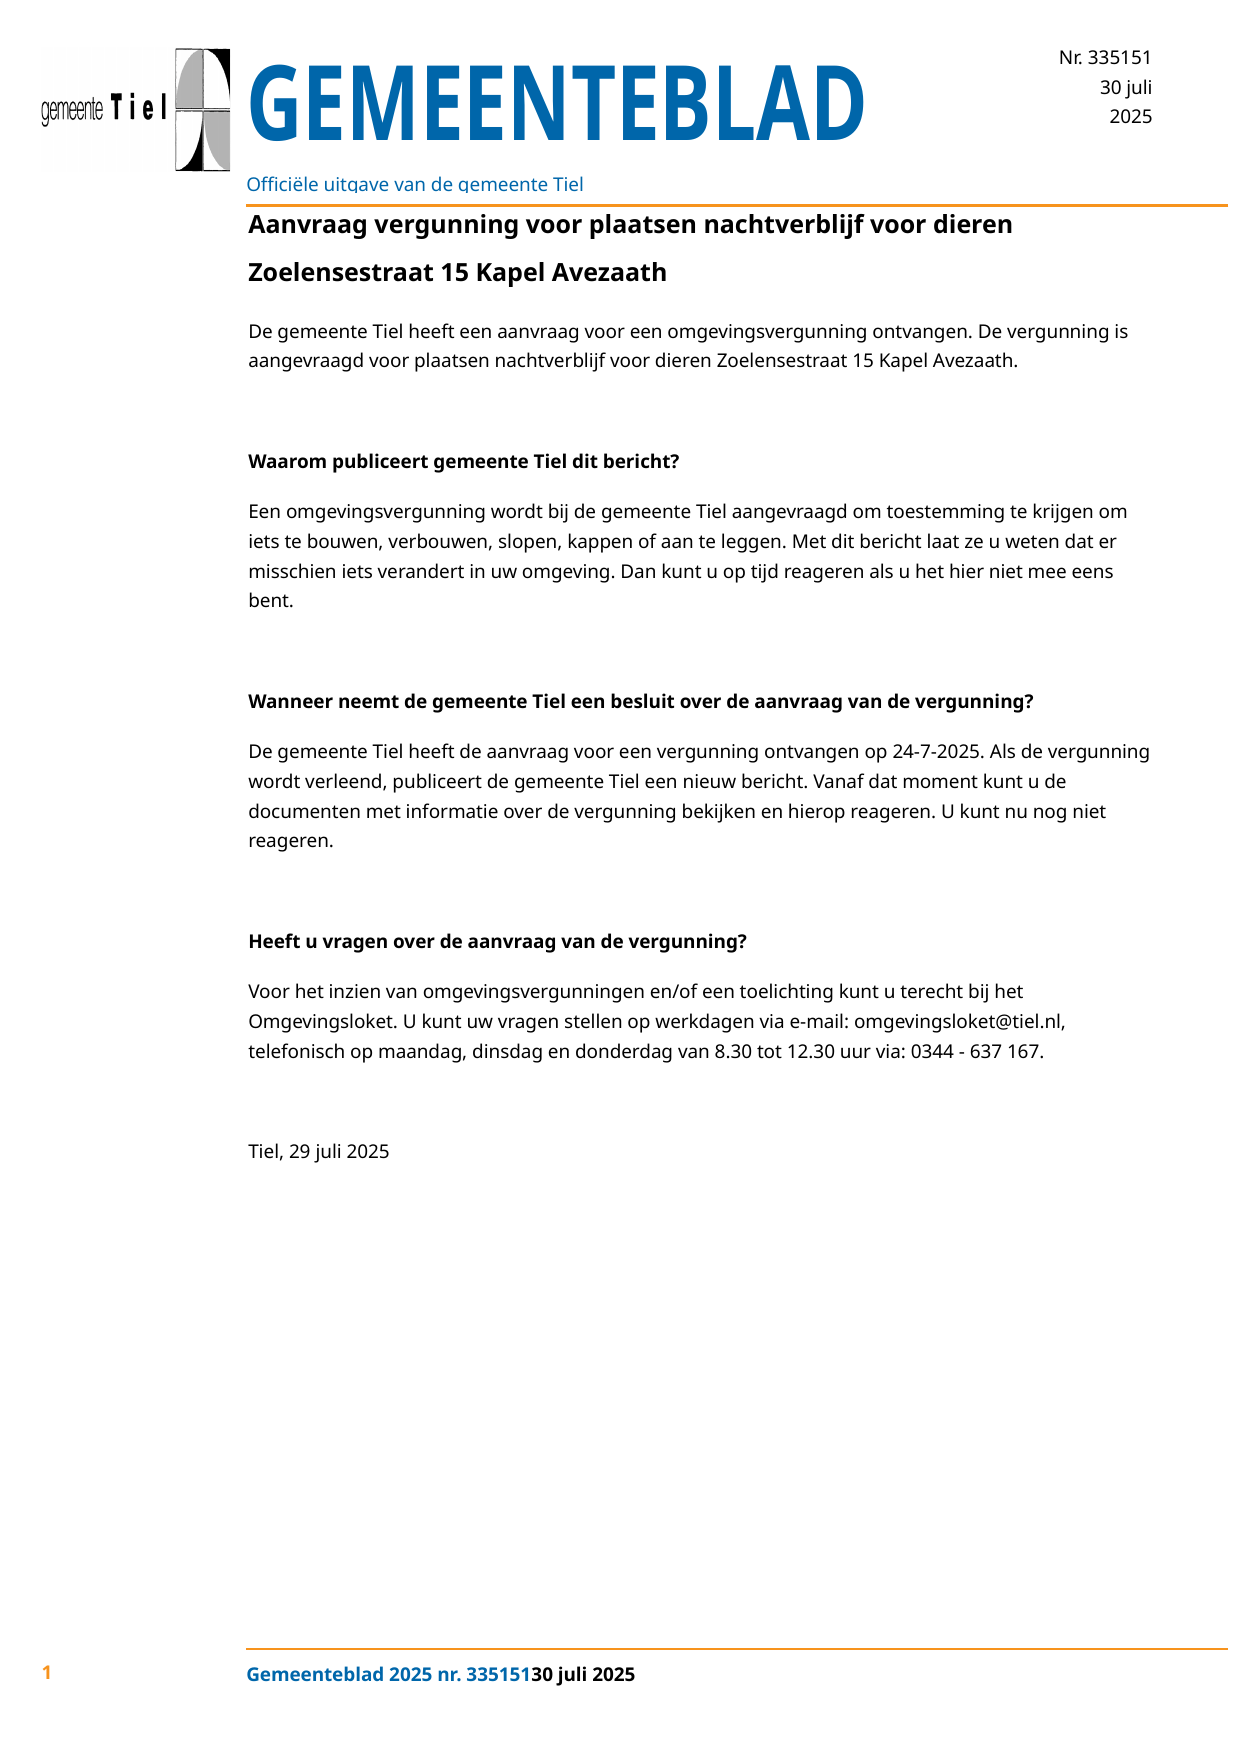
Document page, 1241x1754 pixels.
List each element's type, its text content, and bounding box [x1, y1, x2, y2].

text Een omgevingsvergunning wordt bij de gemeente Tiel aangevraagd om toestemming te krijgen om iets te bouwen, verbouwen, slopen, kappen of aan te leggen. Met dit bericht laat ze u weten dat er misschien iets verandert in uw omgeving. Dan kunt u op tijd reageren als u het hier niet mee eens bent. [248, 499, 1152, 613]
text De gemeente Tiel heeft de aanvraag voor een vergunning ontvangen op 24-7-2025. Als de vergunning wordt verleend, publiceert de gemeente Tiel een nieuw bericht. Vanaf dat moment kunt u de documenten met informatie over de vergunning bekijken en hierop reageren. U kunt nu nog niet reageren. [248, 739, 1152, 853]
text Wanneer neemt de gemeente Tiel een besluit over de aanvraag van de vergunning? [248, 688, 1152, 714]
text De gemeente Tiel heeft een aanvraag voor een omgevingsvergunning ontvangen. De vergunning is aangevraagd voor plaatsen nachtverblijf voor dieren Zoelensestraat 15 Kapel Avezaath. [248, 318, 1152, 373]
text Waarom publiceert gemeente Tiel dit bericht? [248, 448, 1152, 474]
text Voor het inzien van omgevingsvergunningen en/of een toelichting kunt u terecht bij het Omgevingsloket. U kunt uw vragen stellen op werkdagen via e-mail: omgevingsloket@tiel.nl, telefonisch op maandag, dinsdag en donderdag van 8.30 tot 12.30 uur via: 0344 - 637 167. [248, 979, 1152, 1064]
text Aanvraag vergunning voor plaatsen nachtverblijf voor dieren Zoelensestraat 15 Kapel Avezaath [248, 207, 1152, 288]
text Tiel, 29 juli 2025 [248, 1139, 1152, 1164]
picture [41, 47, 231, 172]
text Heeft u vragen over de aanvraag van de vergunning? [248, 928, 1152, 954]
